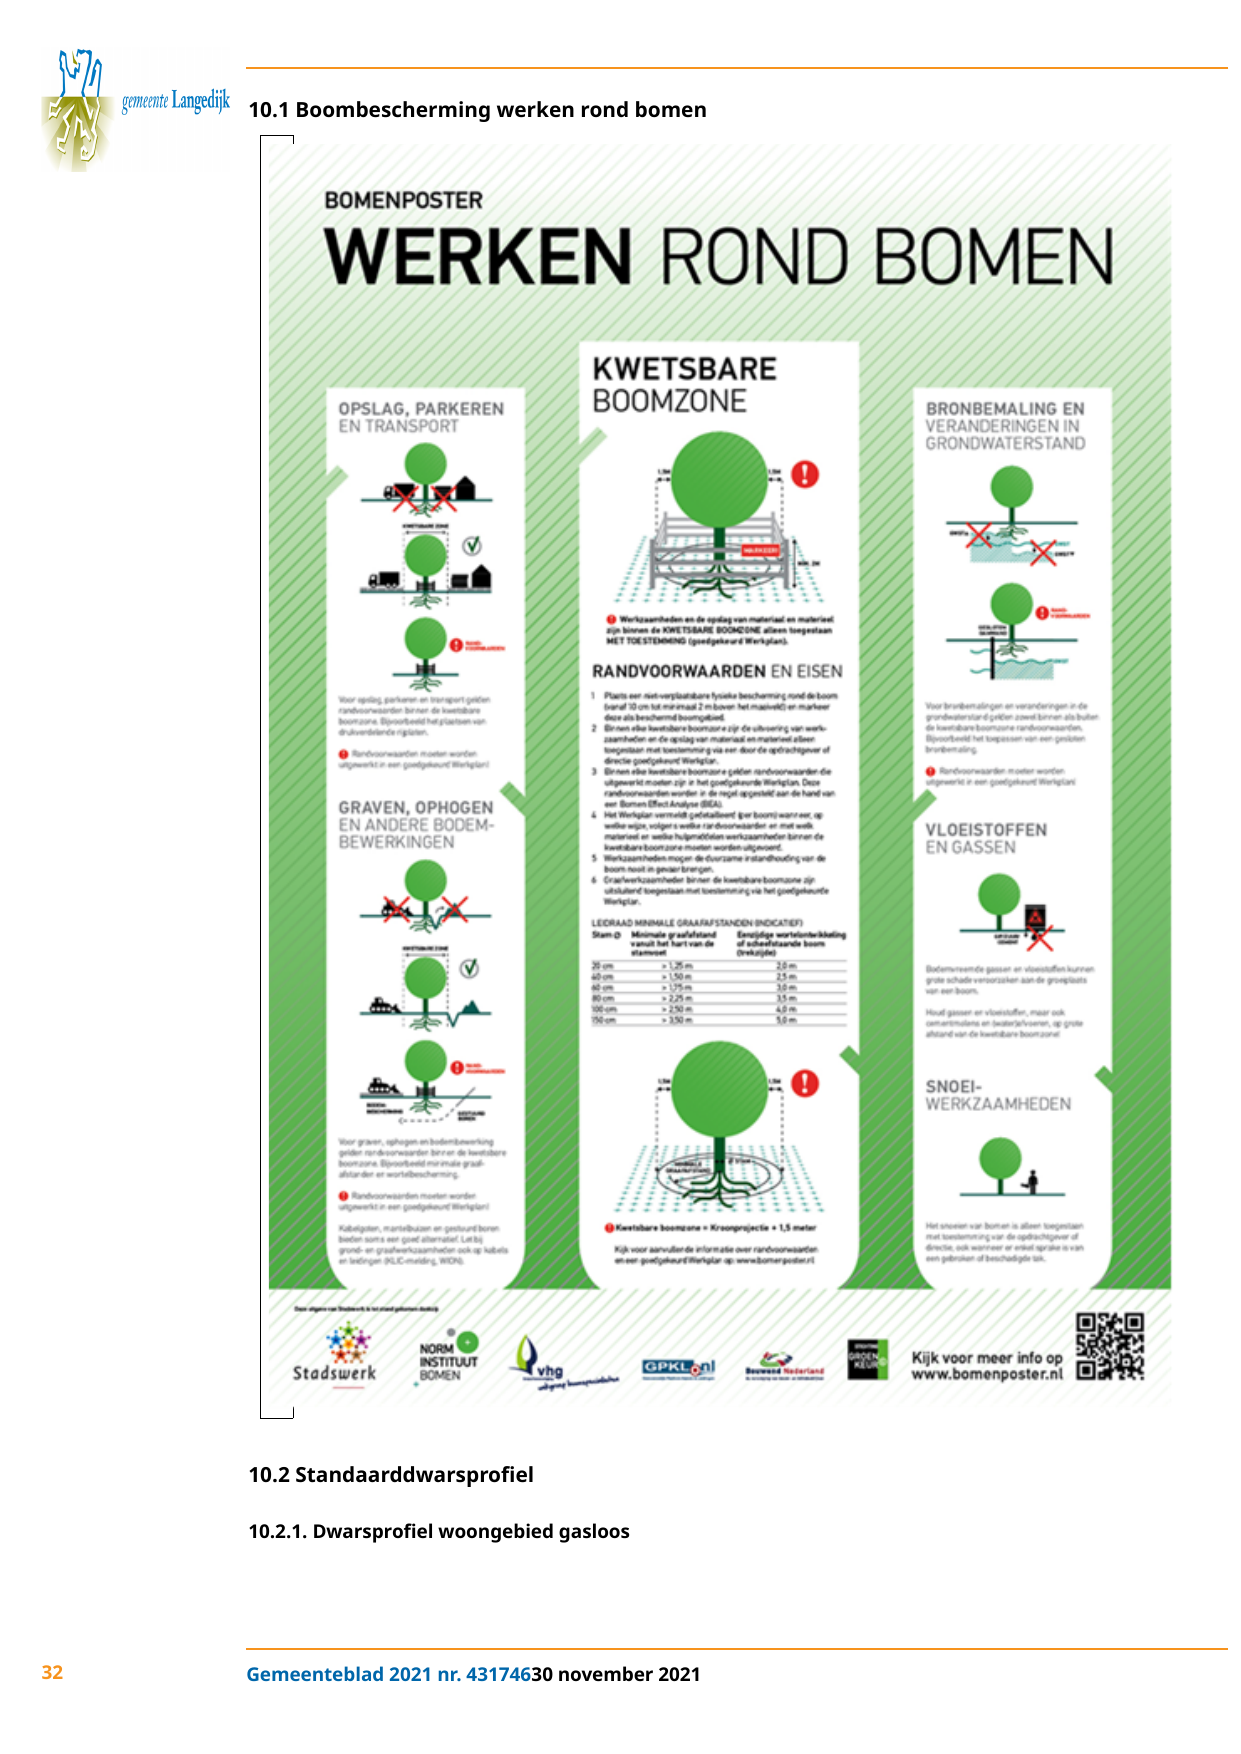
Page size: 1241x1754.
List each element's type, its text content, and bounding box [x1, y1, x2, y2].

picture [41, 47, 231, 172]
picture [268, 144, 1173, 1409]
text 10.1 Boombescherming werken rond bomen [248, 95, 1152, 123]
text 10.2 Standaarddwarsprofiel [248, 1460, 1152, 1489]
text 10.2.1. Dwarsprofiel woongebied gasloos [248, 1518, 1152, 1544]
